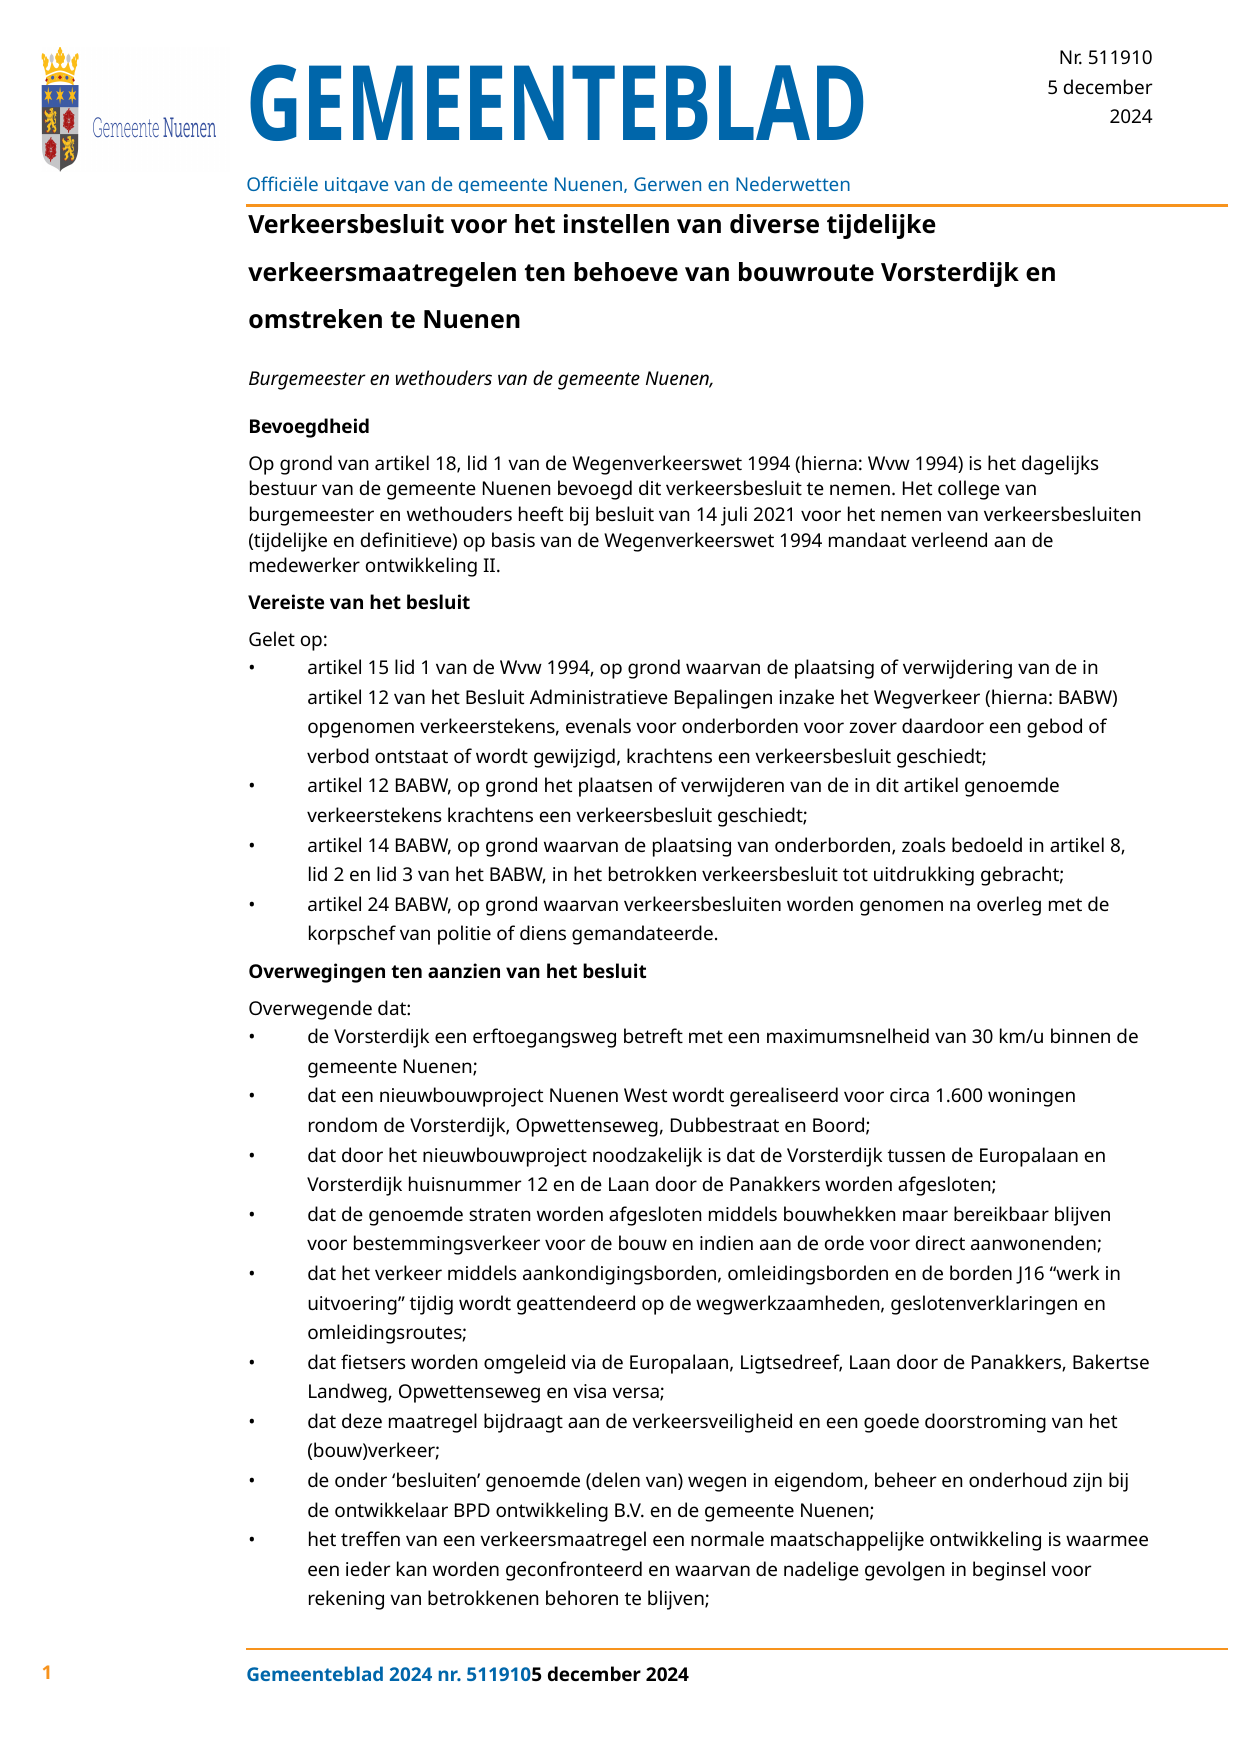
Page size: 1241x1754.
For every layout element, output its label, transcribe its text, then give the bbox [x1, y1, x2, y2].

list dat deze maatregel bijdraagt aan de verkeersveiligheid en een goede doorstroming van het (bouw)verkeer; [248, 1408, 1152, 1463]
text Gelet op: [248, 626, 1152, 652]
list dat het verkeer middels aankondigingsborden, omleidingsborden en de borden J16 “werk in uitvoering” tijdig wordt geattendeerd op de wegwerkzaamheden, geslotenverklaringen en omleidingsroutes; [248, 1260, 1152, 1345]
list artikel 15 lid 1 van de Wvw 1994, op grond waarvan de plaatsing of verwijdering van de in artikel 12 van het Besluit Administratieve Bepalingen inzake het Wegverkeer (hierna: BABW) opgenomen verkeerstekens, evenals voor onderborden voor zover daardoor een gebod of verbod ontstaat of wordt gewijzigd, krachtens een verkeersbesluit geschiedt; [248, 654, 1152, 769]
list de onder ‘besluiten’ genoemde (delen van) wegen in eigendom, beheer en onderhoud zijn bij de ontwikkelaar BPD ontwikkeling B.V. en de gemeente Nuenen; [248, 1467, 1152, 1523]
picture [41, 47, 231, 172]
text Op grond van artikel 18, lid 1 van de Wegenverkeerswet 1994 (hierna: Wvw 1994) is het dagelijks bestuur van de gemeente Nuenen bevoegd dit verkeersbesluit te nemen. Het college van burgemeester en wethouders heeft bij besluit van 14 juli 2021 voor het nemen van verkeersbesluiten (tijdelijke en definitieve) op basis van de Wegenverkeerswet 1994 mandaat verleend aan de medewerker ontwikkeling II. [248, 450, 1152, 578]
text Overwegende dat: [248, 995, 1152, 1021]
text Vereiste van het besluit [248, 589, 1152, 615]
text Bevoegdheid [248, 413, 1152, 439]
list dat de genoemde straten worden afgesloten middels bouwhekken maar bereikbaar blijven voor bestemmingsverkeer voor de bouw en indien aan de orde voor direct aanwonenden; [248, 1201, 1152, 1256]
text Verkeersbesluit voor het instellen van diverse tijdelijke verkeersmaatregelen ten behoeve van bouwroute Vorsterdijk en omstreken te Nuenen [248, 207, 1152, 336]
list het treffen van een verkeersmaatregel een normale maatschappelijke ontwikkeling is waarmee een ieder kan worden geconfronteerd en waarvan de nadelige gevolgen in beginsel voor rekening van betrokkenen behoren te blijven; [248, 1526, 1152, 1611]
text Burgemeester en wethouders van de gemeente Nuenen, [248, 366, 1152, 391]
list dat een nieuwbouwproject Nuenen West wordt gerealiseerd voor circa 1.600 woningen rondom de Vorsterdijk, Opwettenseweg, Dubbestraat en Boord; [248, 1083, 1152, 1138]
list de Vorsterdijk een erftoegangsweg betreft met een maximumsnelheid van 30 km/u binnen de gemeente Nuenen; [248, 1023, 1152, 1079]
text Overwegingen ten aanzien van het besluit [248, 958, 1152, 984]
list dat door het nieuwbouwproject noodzakelijk is dat de Vorsterdijk tussen de Europalaan en Vorsterdijk huisnummer 12 en de Laan door de Panakkers worden afgesloten; [248, 1142, 1152, 1197]
list artikel 12 BABW, op grond het plaatsen of verwijderen van de in dit artikel genoemde verkeerstekens krachtens een verkeersbesluit geschiedt; [248, 773, 1152, 828]
list dat fietsers worden omgeleid via de Europalaan, Ligtsedreef, Laan door de Panakkers, Bakertse Landweg, Opwettenseweg en visa versa; [248, 1349, 1152, 1404]
list artikel 14 BABW, op grond waarvan de plaatsing van onderborden, zoals bedoeld in artikel 8, lid 2 en lid 3 van het BABW, in het betrokken verkeersbesluit tot uitdrukking gebracht; [248, 832, 1152, 887]
list artikel 24 BABW, op grond waarvan verkeersbesluiten worden genomen na overleg met de korpschef van politie of diens gemandateerde. [248, 891, 1152, 946]
